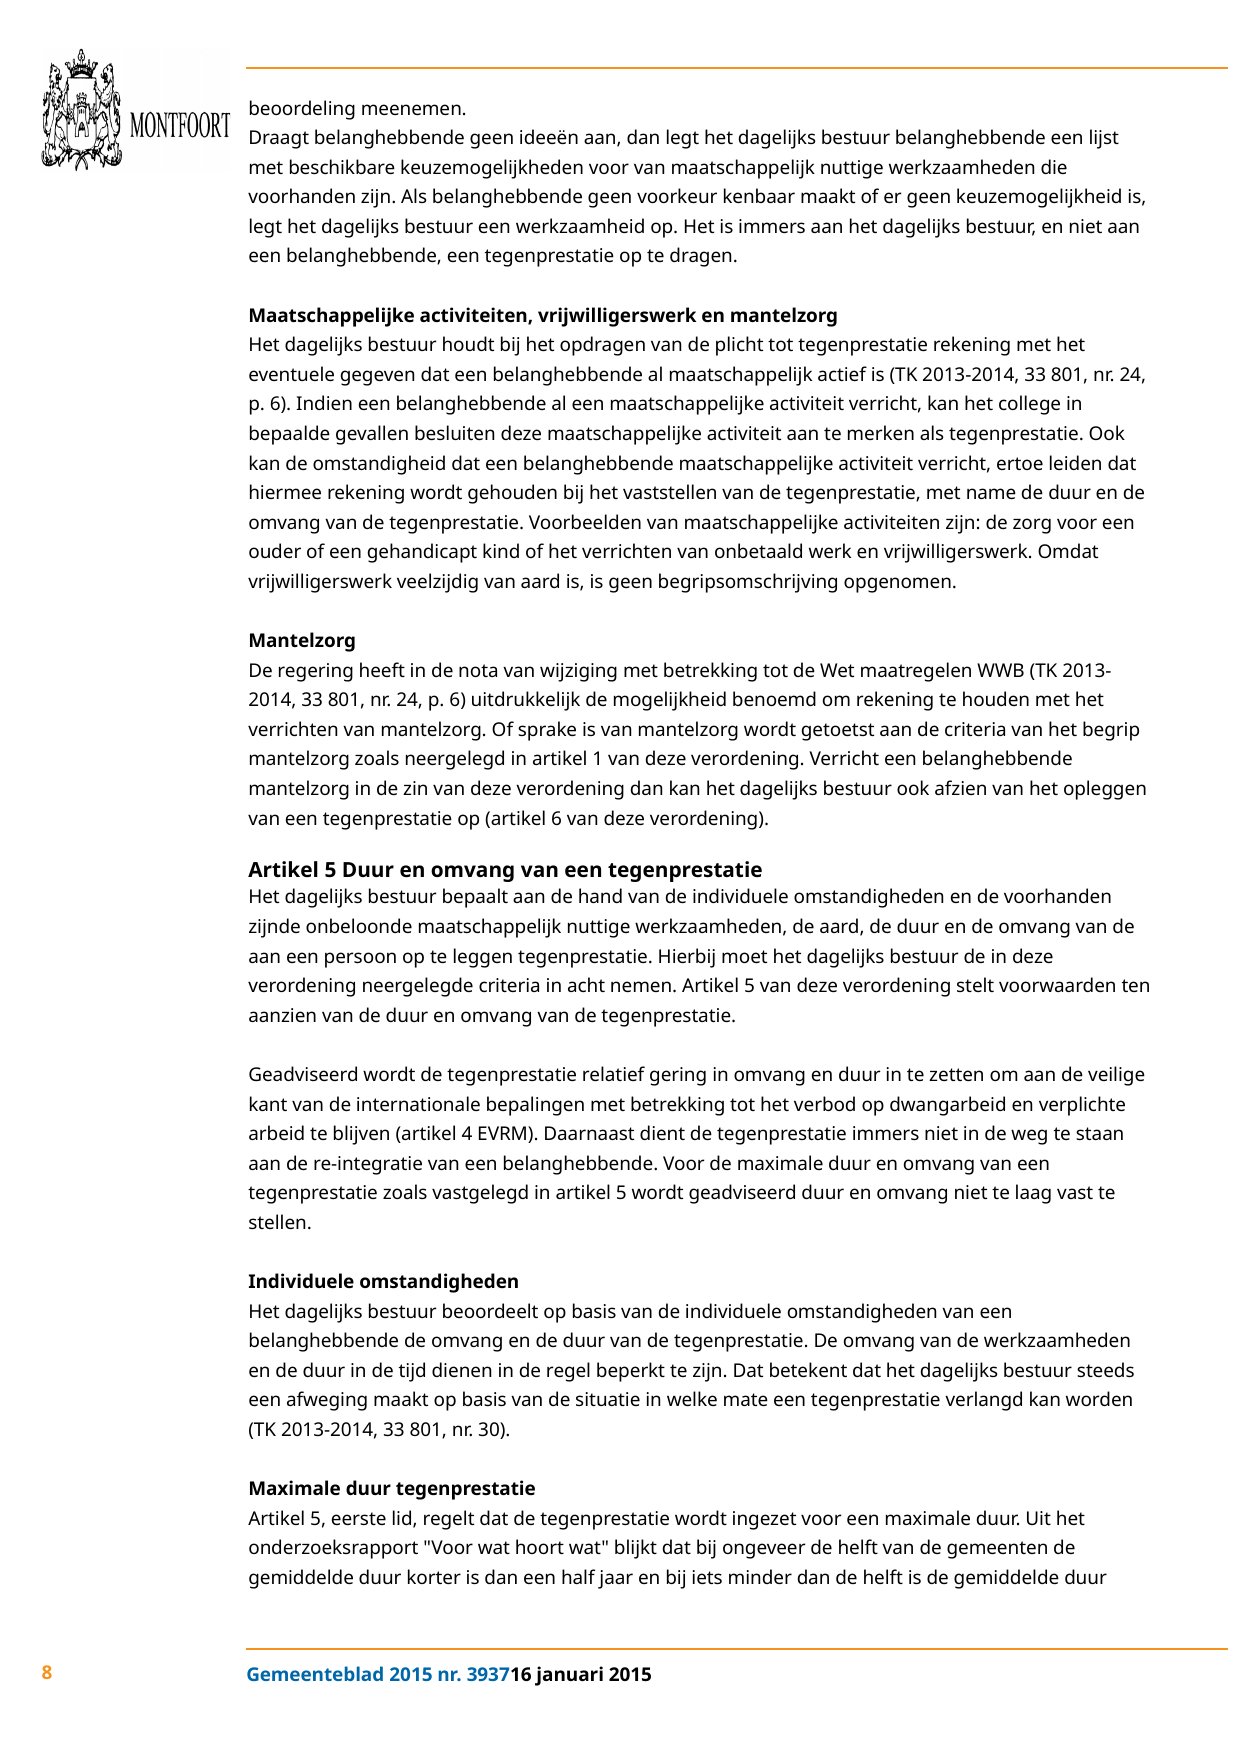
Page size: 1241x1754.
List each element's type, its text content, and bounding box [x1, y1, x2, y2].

text Maximale duur tegenprestatie [248, 1475, 1152, 1501]
text Maatschappelijke activiteiten, vrijwilligerswerk en mantelzorg [248, 302, 1152, 328]
text Het dagelijks bestuur bepaalt aan de hand van de individuele omstandigheden en de voorhanden zijnde onbeloonde maatschappelijk nuttige werkzaamheden, de aard, de duur en de omvang van de aan een persoon op te leggen tegenprestatie. Hierbij moet het dagelijks bestuur de in deze verordening neergelegde criteria in acht nemen. Artikel 5 van deze verordening stelt voorwaarden ten aanzien van de duur en omvang van de tegenprestatie. [248, 884, 1152, 1028]
text Het dagelijks bestuur houdt bij het opdragen van de plicht tot tegenprestatie rekening met het eventuele gegeven dat een belanghebbende al maatschappelijk actief is (TK 2013-2014, 33 801, nr. 24, p. 6). Indien een belanghebbende al een maatschappelijke activiteit verricht, kan het college in bepaalde gevallen besluiten deze maatschappelijke activiteit aan te merken als tegenprestatie. Ook kan de omstandigheid dat een belanghebbende maatschappelijke activiteit verricht, ertoe leiden dat hiermee rekening wordt gehouden bij het vaststellen van de tegenprestatie, met name de duur en de omvang van de tegenprestatie. Voorbeelden van maatschappelijke activiteiten zijn: de zorg voor een ouder of een gehandicapt kind of het verrichten van onbetaald werk en vrijwilligerswerk. Omdat vrijwilligerswerk veelzijdig van aard is, is geen begripsomschrijving opgenomen. [248, 331, 1152, 594]
text Draagt belanghebbende geen ideeën aan, dan legt het dagelijks bestuur belanghebbende een lijst met beschikbare keuzemogelijkheden voor van maatschappelijk nuttige werkzaamheden die voorhanden zijn. Als belanghebbende geen voorkeur kenbaar maakt of er geen keuzemogelijkheid is, legt het dagelijks bestuur een werkzaamheid op. Het is immers aan het dagelijks bestuur, en niet aan een belanghebbende, een tegenprestatie op te dragen. [248, 124, 1152, 268]
text De regering heeft in de nota van wijziging met betrekking tot de Wet maatregelen WWB (TK 2013-2014, 33 801, nr. 24, p. 6) uitdrukkelijk de mogelijkheid benoemd om rekening te houden met het verrichten van mantelzorg. Of sprake is van mantelzorg wordt getoetst aan de criteria van het begrip mantelzorg zoals neergelegd in artikel 1 van deze verordening. Verricht een belanghebbende mantelzorg in de zin van deze verordening dan kan het dagelijks bestuur ook afzien van het opleggen van een tegenprestatie op (artikel 6 van deze verordening). [248, 657, 1152, 831]
text Het dagelijks bestuur beoordeelt op basis van de individuele omstandigheden van een belanghebbende de omvang en de duur van de tegenprestatie. De omvang van de werkzaamheden en de duur in de tijd dienen in de regel beperkt te zijn. Dat betekent dat het dagelijks bestuur steeds een afweging maakt op basis van de situatie in welke mate een tegenprestatie verlangd kan worden (TK 2013-2014, 33 801, nr. 30). [248, 1298, 1152, 1442]
text Geadviseerd wordt de tegenprestatie relatief gering in omvang en duur in te zetten om aan de veilige kant van de internationale bepalingen met betrekking tot het verbod op dwangarbeid en verplichte arbeid te blijven (artikel 4 EVRM). Daarnaast dient de tegenprestatie immers niet in de weg te staan aan de re-integratie van een belanghebbende. Voor de maximale duur en omvang van een tegenprestatie zoals vastgelegd in artikel 5 wordt geadviseerd duur en omvang niet te laag vast te stellen. [248, 1061, 1152, 1235]
text Individuele omstandigheden [248, 1268, 1152, 1294]
picture [41, 47, 231, 172]
text Mantelzorg [248, 627, 1152, 653]
text Artikel 5 Duur en omvang van een tegenprestatie [248, 855, 1152, 884]
text beoordeling meenemen. [248, 95, 1152, 121]
text Artikel 5, eerste lid, regelt dat de tegenprestatie wordt ingezet voor een maximale duur. Uit het onderzoeksrapport "Voor wat hoort wat" blijkt dat bij ongeveer de helft van de gemeenten de gemiddelde duur korter is dan een half jaar en bij iets minder dan de helft is de gemiddelde duur [248, 1505, 1152, 1590]
